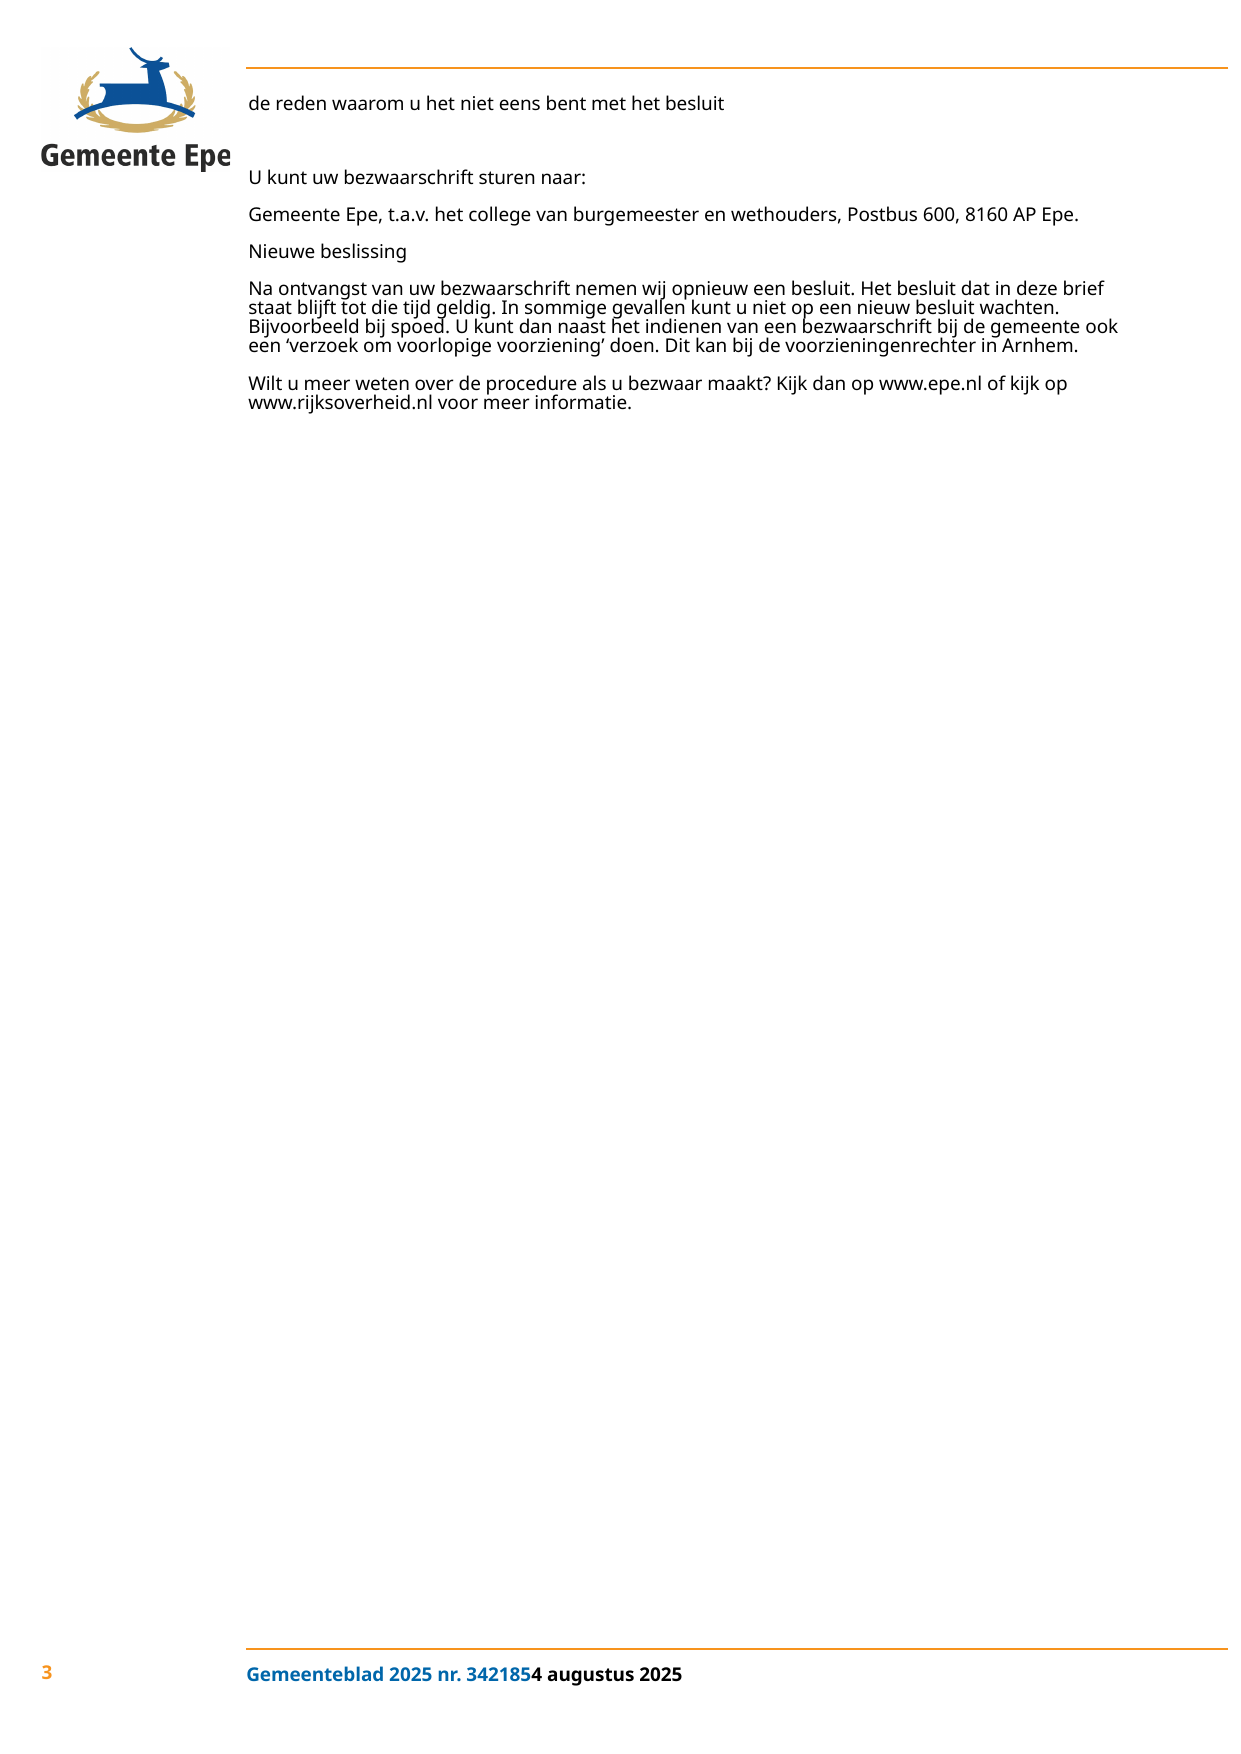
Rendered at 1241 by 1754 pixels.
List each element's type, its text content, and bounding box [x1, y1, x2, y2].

text U kunt uw bezwaarschrift sturen naar: [248, 169, 1152, 188]
picture [41, 47, 231, 172]
text Nieuwe beslissing [248, 243, 1152, 262]
text de reden waarom u het niet eens bent met het besluit [248, 95, 1152, 114]
text Wilt u meer weten over de procedure als u bezwaar maakt? Kijk dan op www.epe.nl of kijk op www.rijksoverheid.nl voor meer informatie. [248, 374, 1152, 413]
text Na ontvangst van uw bezwaarschrift nemen wij opnieuw een besluit. Het besluit dat in deze brief staat blijft tot die tijd geldig. In sommige gevallen kunt u niet op een nieuw besluit wachten. Bijvoorbeeld bij spoed. U kunt dan naast het indienen van een bezwaarschrift bij de gemeente ook een ‘verzoek om voorlopige voorziening’ doen. Dit kan bij de voorzieningenrechter in Arnhem. [248, 280, 1152, 357]
text Gemeente Epe, t.a.v. het college van burgemeester en wethouders, Postbus 600, 8160 AP Epe. [248, 206, 1152, 225]
